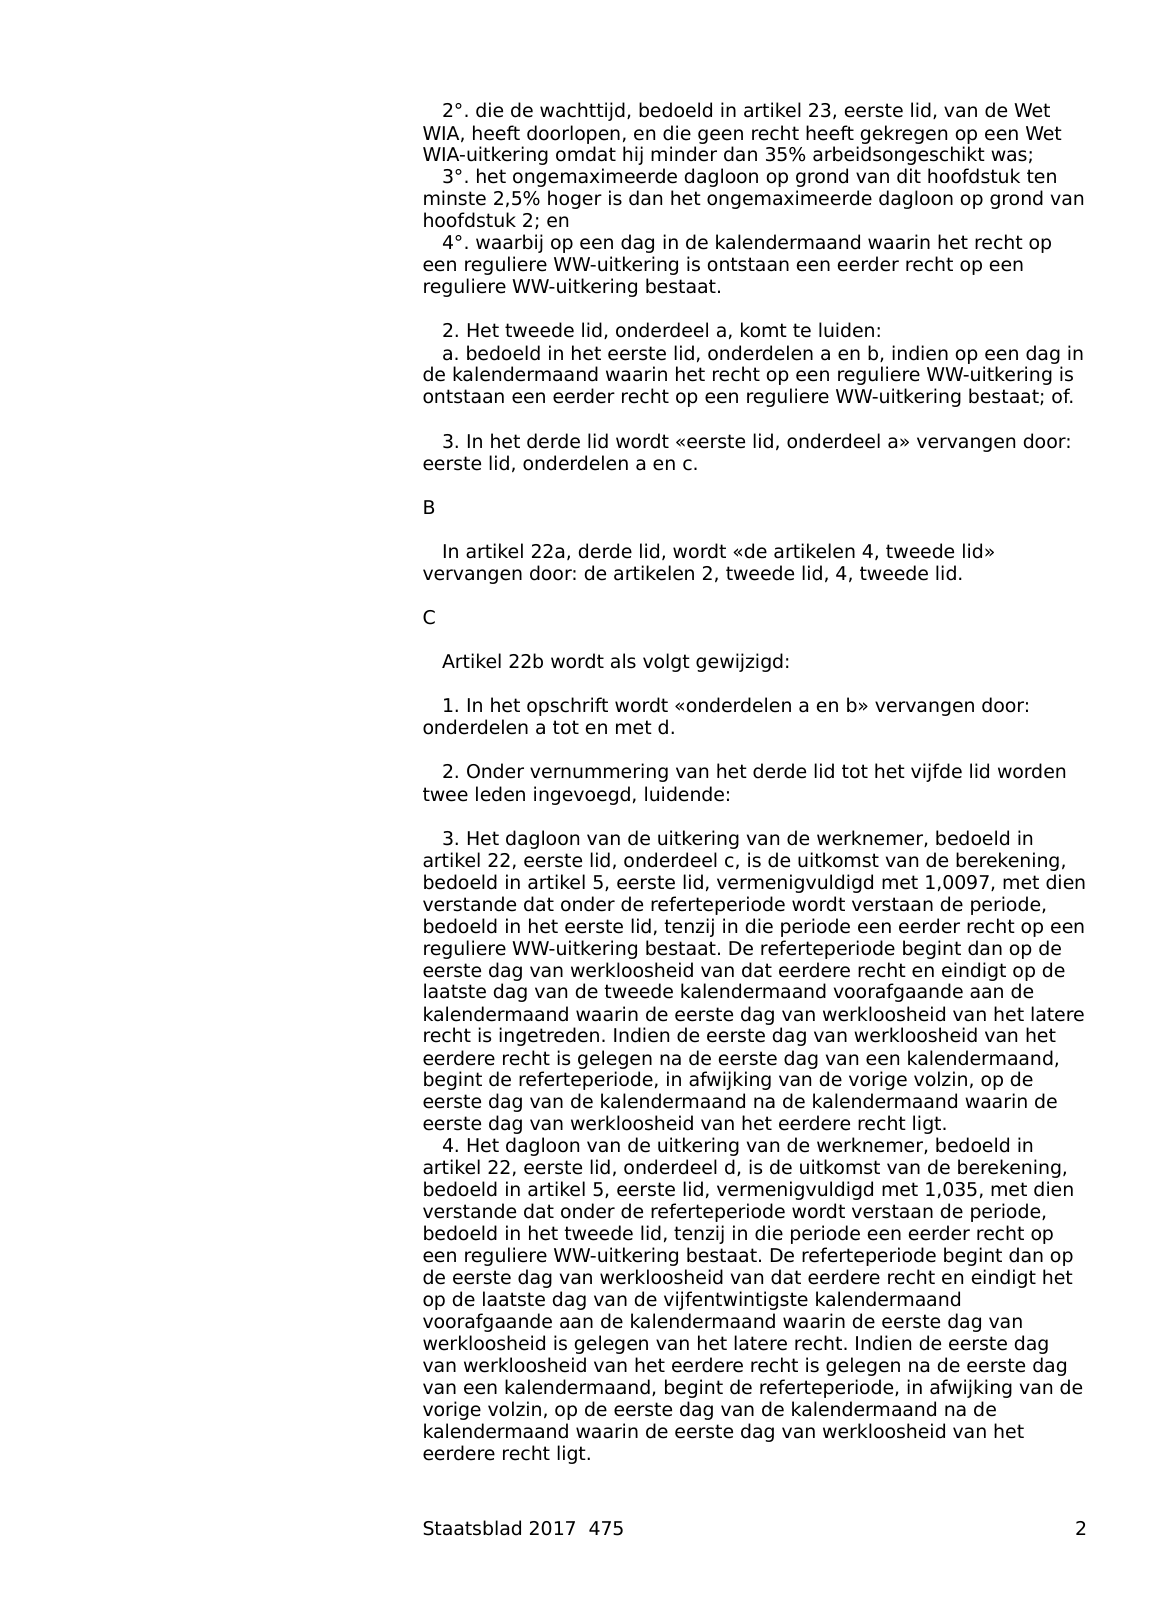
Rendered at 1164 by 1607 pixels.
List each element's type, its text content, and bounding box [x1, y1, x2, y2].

text 3. Het dagloon van de uitkering van de werknemer, bedoeld in artikel 22, eerste lid, onderdeel c, is de uitkomst van de berekening, bedoeld in artikel 5, eerste lid, vermenigvuldigd met 1,0097, met dien verstande dat onder de referteperiode wordt verstaan de periode, bedoeld in het eerste lid, tenzij in die periode een eerder recht op een reguliere WW-uitkering bestaat. De referteperiode begint dan op de eerste dag van werkloosheid van dat eerdere recht en eindigt op de laatste dag van de tweede kalendermaand voorafgaande aan de kalendermaand waarin de eerste dag van werkloosheid van het latere recht is ingetreden. Indien de eerste dag van werkloosheid van het eerdere recht is gelegen na de eerste dag van een kalendermaand, begint de referteperiode, in afwijking van de vorige volzin, op de eerste dag van de kalendermaand na de kalendermaand waarin de eerste dag van werkloosheid van het eerdere recht ligt. [422, 828, 1087, 1135]
text 4. Het dagloon van de uitkering van de werknemer, bedoeld in artikel 22, eerste lid, onderdeel d, is de uitkomst van de berekening, bedoeld in artikel 5, eerste lid, vermenigvuldigd met 1,035, met dien verstande dat onder de referteperiode wordt verstaan de periode, bedoeld in het tweede lid, tenzij in die periode een eerder recht op een reguliere WW-uitkering bestaat. De referteperiode begint dan op de eerste dag van werkloosheid van dat eerdere recht en eindigt het op de laatste dag van de vijfentwintigste kalendermaand voorafgaande aan de kalendermaand waarin de eerste dag van werkloosheid is gelegen van het latere recht. Indien de eerste dag van werkloosheid van het eerdere recht is gelegen na de eerste dag van een kalendermaand, begint de referteperiode, in afwijking van de vorige volzin, op de eerste dag van de kalendermaand na de kalendermaand waarin de eerste dag van werkloosheid van het eerdere recht ligt. [422, 1135, 1087, 1465]
text C [422, 607, 1087, 629]
text In artikel 22a, derde lid, wordt «de artikelen 4, tweede lid» vervangen door: de artikelen 2, tweede lid, 4, tweede lid. [422, 541, 1087, 585]
text 3. In het derde lid wordt «eerste lid, onderdeel a» vervangen door: eerste lid, onderdelen a en c. [422, 431, 1087, 474]
text a. bedoeld in het eerste lid, onderdelen a en b, indien op een dag in de kalendermaand waarin het recht op een reguliere WW-uitkering is ontstaan een eerder recht op een reguliere WW-uitkering bestaat; of. [422, 342, 1087, 408]
text 3°. het ongemaximeerde dagloon op grond van dit hoofdstuk ten minste 2,5% hoger is dan het ongemaximeerde dagloon op grond van hoofdstuk 2; en [422, 166, 1087, 232]
text 4°. waarbij op een dag in de kalendermaand waarin het recht op een reguliere WW-uitkering is ontstaan een eerder recht op een reguliere WW-uitkering bestaat. [422, 232, 1087, 298]
text 2. Onder vernummering van het derde lid tot het vijfde lid worden twee leden ingevoegd, luidende: [422, 761, 1087, 805]
text 2. Het tweede lid, onderdeel a, komt te luiden: [422, 320, 1087, 342]
text 2°. die de wachttijd, bedoeld in artikel 23, eerste lid, van de Wet WIA, heeft doorlopen, en die geen recht heeft gekregen op een Wet WIA-uitkering omdat hij minder dan 35% arbeidsongeschikt was; [422, 100, 1087, 166]
text B [422, 497, 1087, 519]
text 1. In het opschrift wordt «onderdelen a en b» vervangen door: onderdelen a tot en met d. [422, 695, 1087, 739]
text Artikel 22b wordt als volgt gewijzigd: [422, 651, 1087, 673]
